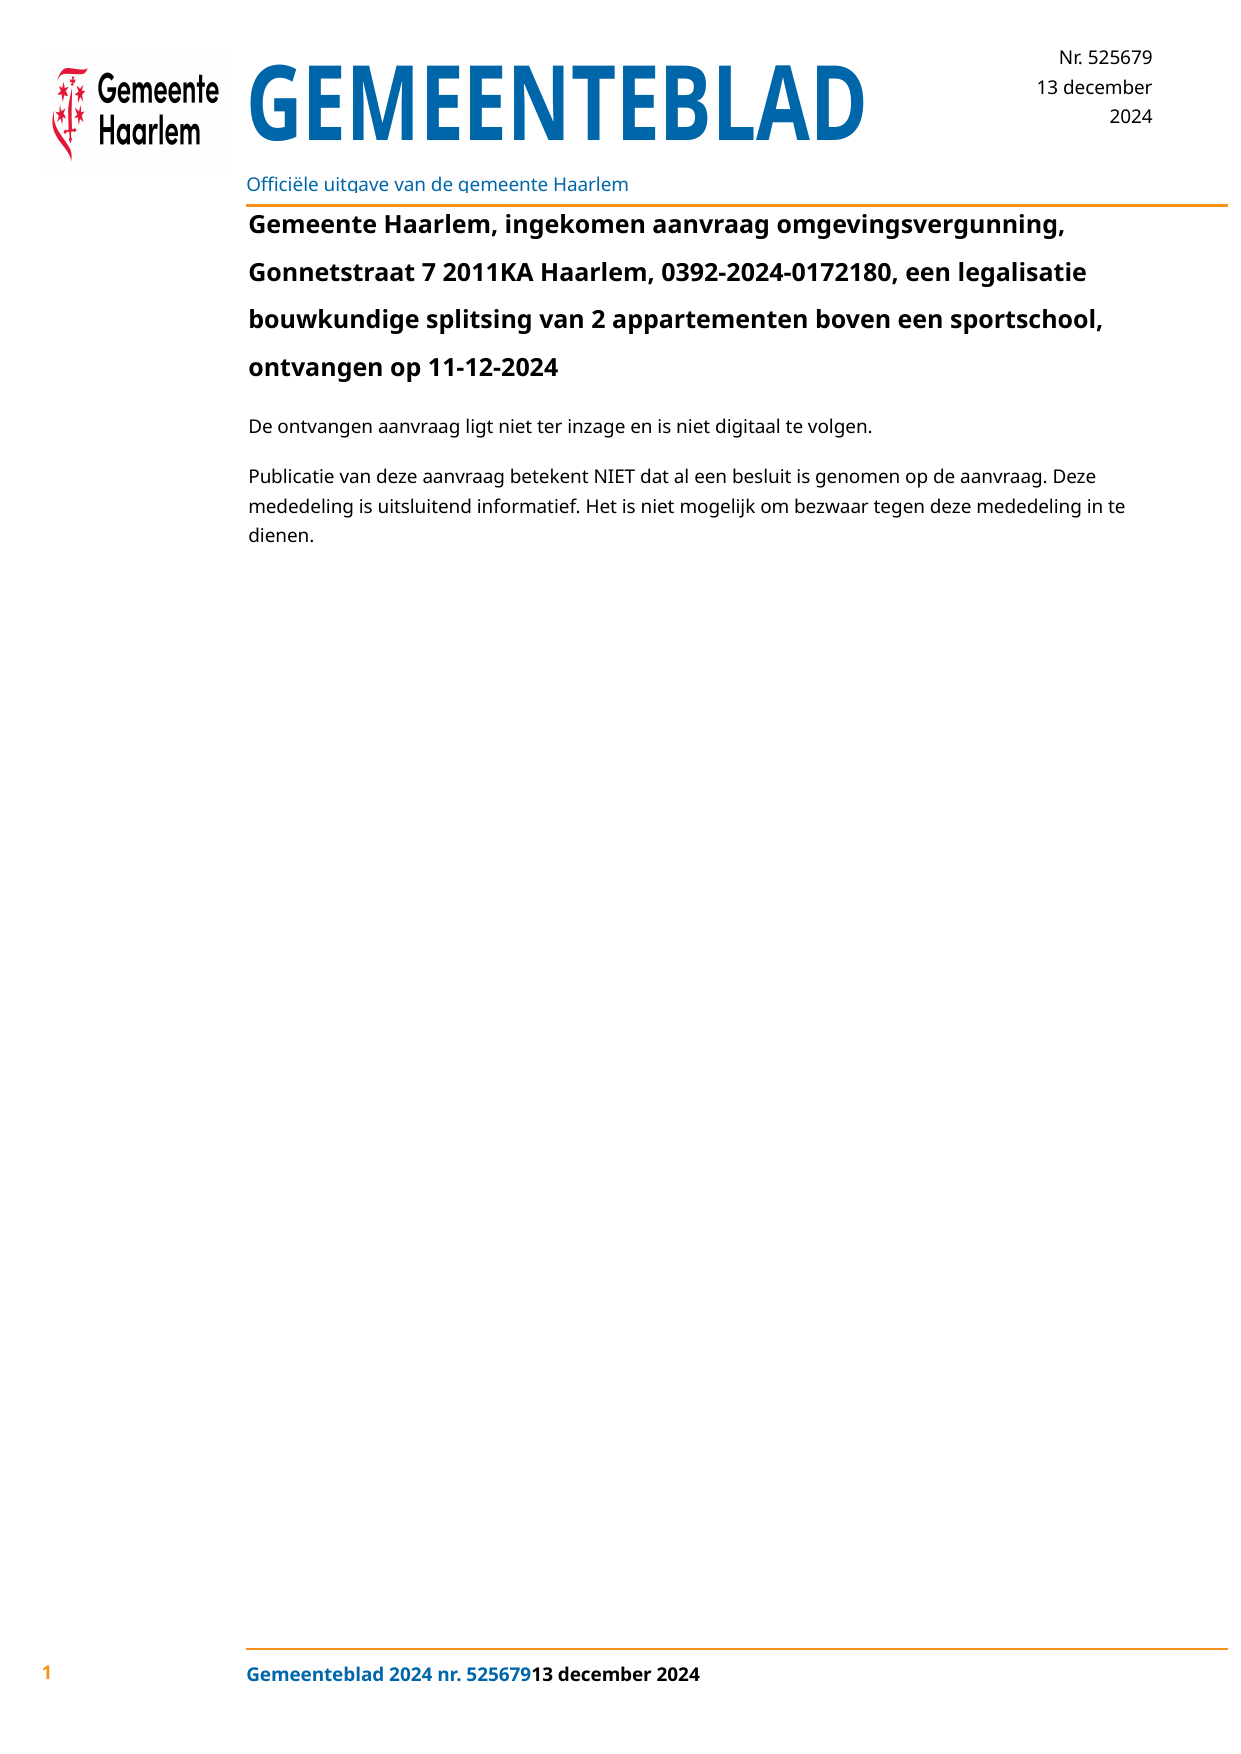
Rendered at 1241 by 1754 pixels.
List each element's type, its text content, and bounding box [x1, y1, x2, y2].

text Gemeente Haarlem, ingekomen aanvraag omgevingsvergunning, Gonnetstraat 7 2011KA Haarlem, 0392-2024-0172180, een legalisatie bouwkundige splitsing van 2 appartementen boven een sportschool, ontvangen op 11-12-2024 [248, 207, 1152, 384]
picture [41, 47, 231, 172]
text Publicatie van deze aanvraag betekent NIET dat al een besluit is genomen op de aanvraag. Deze mededeling is uitsluitend informatief. Het is niet mogelijk om bezwaar tegen deze mededeling in te dienen. [248, 463, 1152, 548]
text De ontvangen aanvraag ligt niet ter inzage en is niet digitaal te volgen. [248, 413, 1152, 439]
